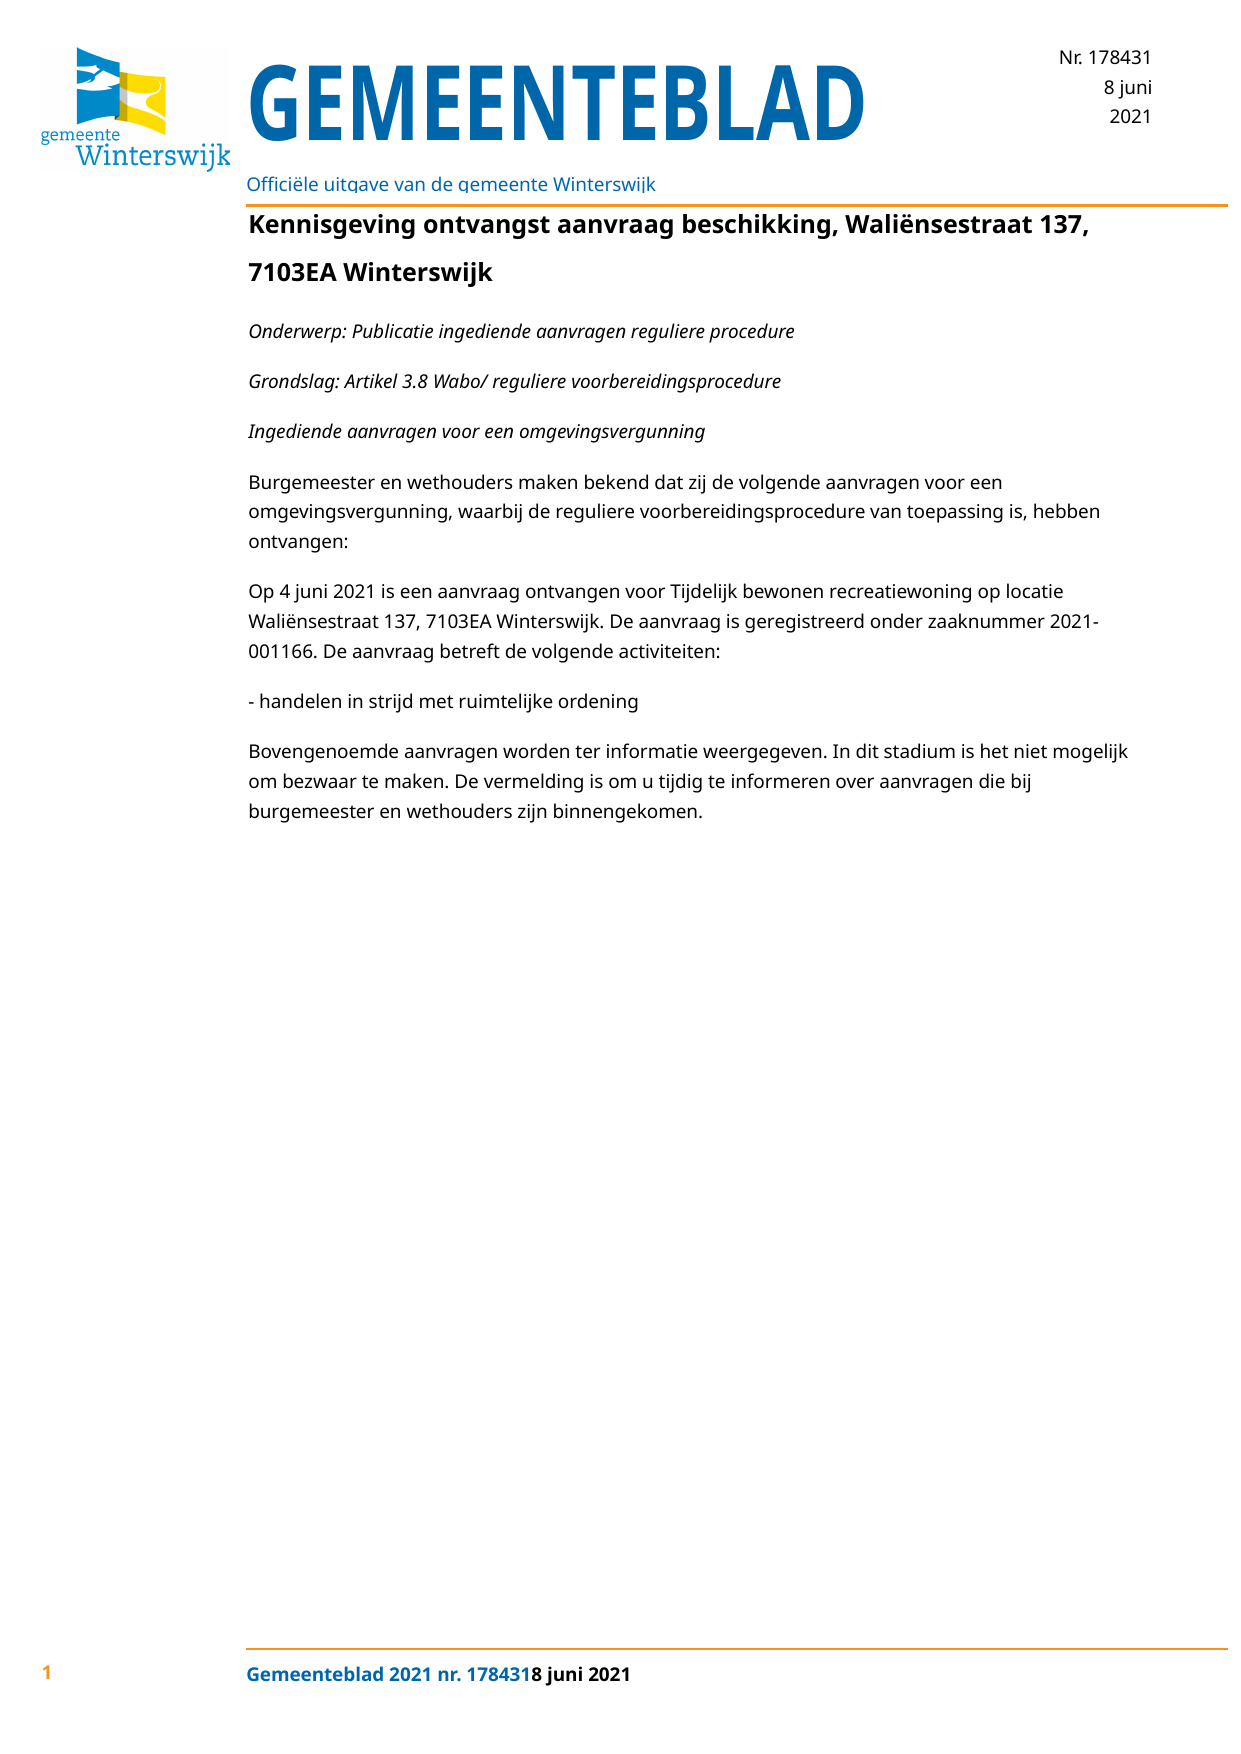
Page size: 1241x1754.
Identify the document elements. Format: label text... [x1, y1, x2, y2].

text - handelen in strijd met ruimtelijke ordening [248, 688, 1152, 714]
text Op 4 juni 2021 is een aanvraag ontvangen voor Tijdelijk bewonen recreatiewoning op locatie Waliënsestraat 137, 7103EA Winterswijk. De aanvraag is geregistreerd onder zaaknummer 2021-001166. De aanvraag betreft de volgende activiteiten: [248, 579, 1152, 664]
text Burgemeester en wethouders maken bekend dat zij de volgende aanvragen voor een omgevingsvergunning, waarbij de reguliere voorbereidingsprocedure van toepassing is, hebben ontvangen: [248, 469, 1152, 554]
text Kennisgeving ontvangst aanvraag beschikking, Waliënsestraat 137, 7103EA Winterswijk [248, 207, 1152, 288]
picture [225, 153, 231, 162]
text Grondslag: Artikel 3.8 Wabo/ reguliere voorbereidingsprocedure [248, 368, 1152, 394]
text Onderwerp: Publicatie ingediende aanvragen reguliere procedure [248, 318, 1152, 344]
text Bovengenoemde aanvragen worden ter informatie weergegeven. In dit stadium is het niet mogelijk om bezwaar te maken. De vermelding is om u tijdig te informeren over aanvragen die bij burgemeester en wethouders zijn binnengekomen. [248, 739, 1152, 824]
picture [41, 47, 231, 172]
text Ingediende aanvragen voor een omgevingsvergunning [248, 419, 1152, 444]
